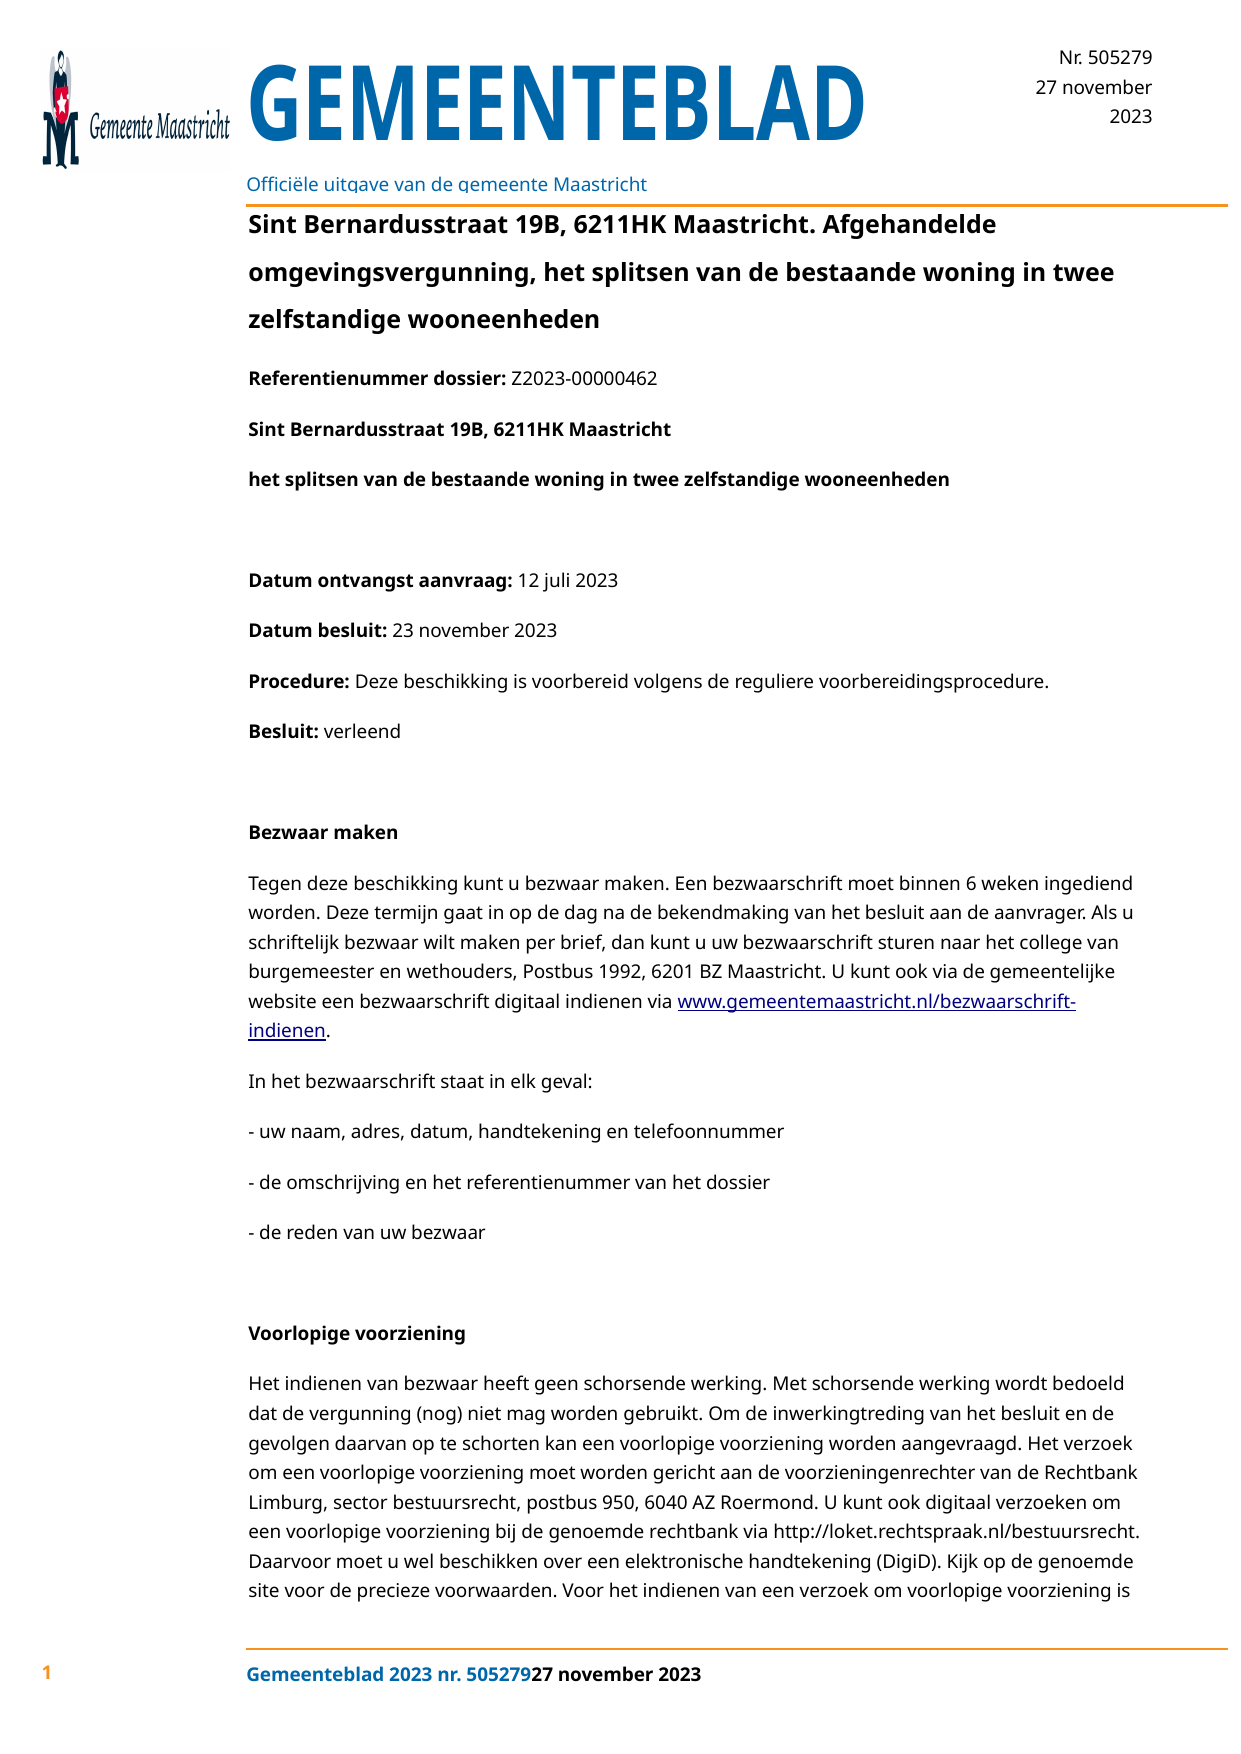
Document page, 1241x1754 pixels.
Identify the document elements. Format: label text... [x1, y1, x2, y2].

text In het bezwaarschrift staat in elk geval: [248, 1068, 1152, 1094]
text Procedure: Deze beschikking is voorbereid volgens de reguliere voorbereidingsprocedure. [248, 668, 1152, 694]
text het splitsen van de bestaande woning in twee zelfstandige wooneenheden [248, 466, 1152, 492]
text Sint Bernardusstraat 19B, 6211HK Maastricht. Afgehandelde omgevingsvergunning, het splitsen van de bestaande woning in twee zelfstandige wooneenheden [248, 207, 1152, 336]
text Bezwaar maken [248, 819, 1152, 845]
text Datum besluit: 23 november 2023 [248, 618, 1152, 643]
text Besluit: verleend [248, 718, 1152, 744]
text Datum ontvangst aanvraag: 12 juli 2023 [248, 567, 1152, 593]
text Het indienen van bezwaar heeft geen schorsende werking. Met schorsende werking wordt bedoeld dat de vergunning (nog) niet mag worden gebruikt. Om de inwerkingtreding van het besluit en de gevolgen daarvan op te schorten kan een voorlopige voorziening worden aangevraagd. Het verzoek om een voorlopige voorziening moet worden gericht aan de voorzieningenrechter van de Rechtbank Limburg, sector bestuursrecht, postbus 950, 6040 AZ Roermond. U kunt ook digitaal verzoeken om een voorlopige voorziening bij de genoemde rechtbank via http://loket.rechtspraak.nl/bestuursrecht. Daarvoor moet u wel beschikken over een elektronische handtekening (DigiD). Kijk op de genoemde site voor de precieze voorwaarden. Voor het indienen van een verzoek om voorlopige voorziening is [248, 1371, 1152, 1603]
text Tegen deze beschikking kunt u bezwaar maken. Een bezwaarschrift moet binnen 6 weken ingediend worden. Deze termijn gaat in op de dag na de bekendmaking van het besluit aan de aanvrager. Als u schriftelijk bezwaar wilt maken per brief, dan kunt u uw bezwaarschrift sturen naar het college van burgemeester en wethouders, Postbus 1992, 6201 BZ Maastricht. U kunt ook via de gemeentelijke website een bezwaarschrift digitaal indienen via www.gemeentemaastricht.nl/bezwaarschrift-indienen. [248, 870, 1152, 1043]
text Referentienummer dossier: Z2023-00000462 [248, 366, 1152, 391]
text Voorlopige voorziening [248, 1320, 1152, 1346]
text - de reden van uw bezwaar [248, 1219, 1152, 1245]
text - uw naam, adres, datum, handtekening en telefoonnummer [248, 1118, 1152, 1144]
text Sint Bernardusstraat 19B, 6211HK Maastricht [248, 416, 1152, 442]
text - de omschrijving en het referentienummer van het dossier [248, 1169, 1152, 1194]
picture [41, 47, 231, 172]
